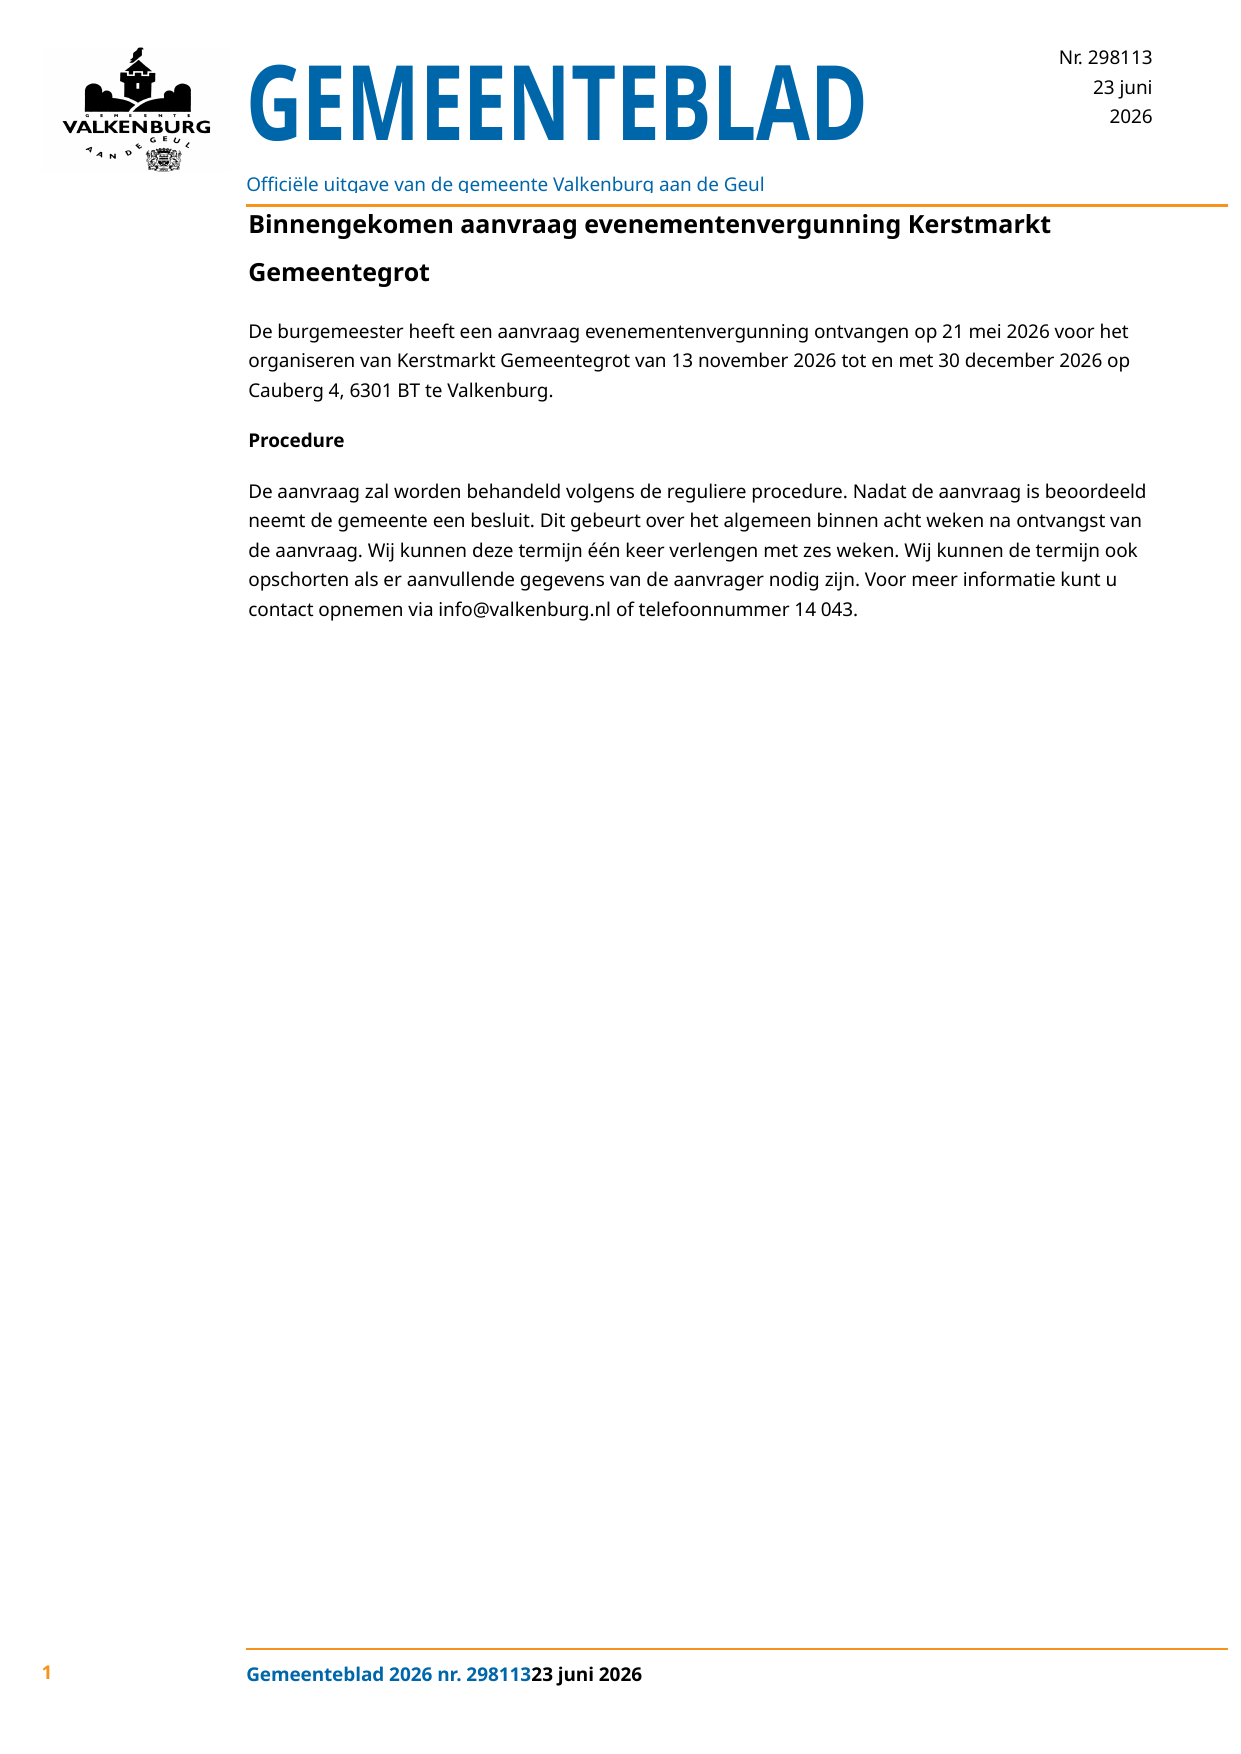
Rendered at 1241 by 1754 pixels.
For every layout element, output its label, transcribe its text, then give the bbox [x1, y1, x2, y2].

text De aanvraag zal worden behandeld volgens de reguliere procedure. Nadat de aanvraag is beoordeeld neemt de gemeente een besluit. Dit gebeurt over het algemeen binnen acht weken na ontvangst van de aanvraag. Wij kunnen deze termijn één keer verlengen met zes weken. Wij kunnen de termijn ook opschorten als er aanvullende gegevens van de aanvrager nodig zijn. Voor meer informatie kunt u contact opnemen via info@valkenburg.nl of telefoonnummer 14 043. [248, 478, 1152, 622]
picture [41, 47, 231, 172]
text De burgemeester heeft een aanvraag evenementenvergunning ontvangen op 21 mei 2026 voor het organiseren van Kerstmarkt Gemeentegrot van 13 november 2026 tot en met 30 december 2026 op Cauberg 4, 6301 BT te Valkenburg. [248, 318, 1152, 403]
text Procedure [248, 427, 1152, 453]
text Binnengekomen aanvraag evenementenvergunning Kerstmarkt Gemeentegrot [248, 207, 1152, 288]
